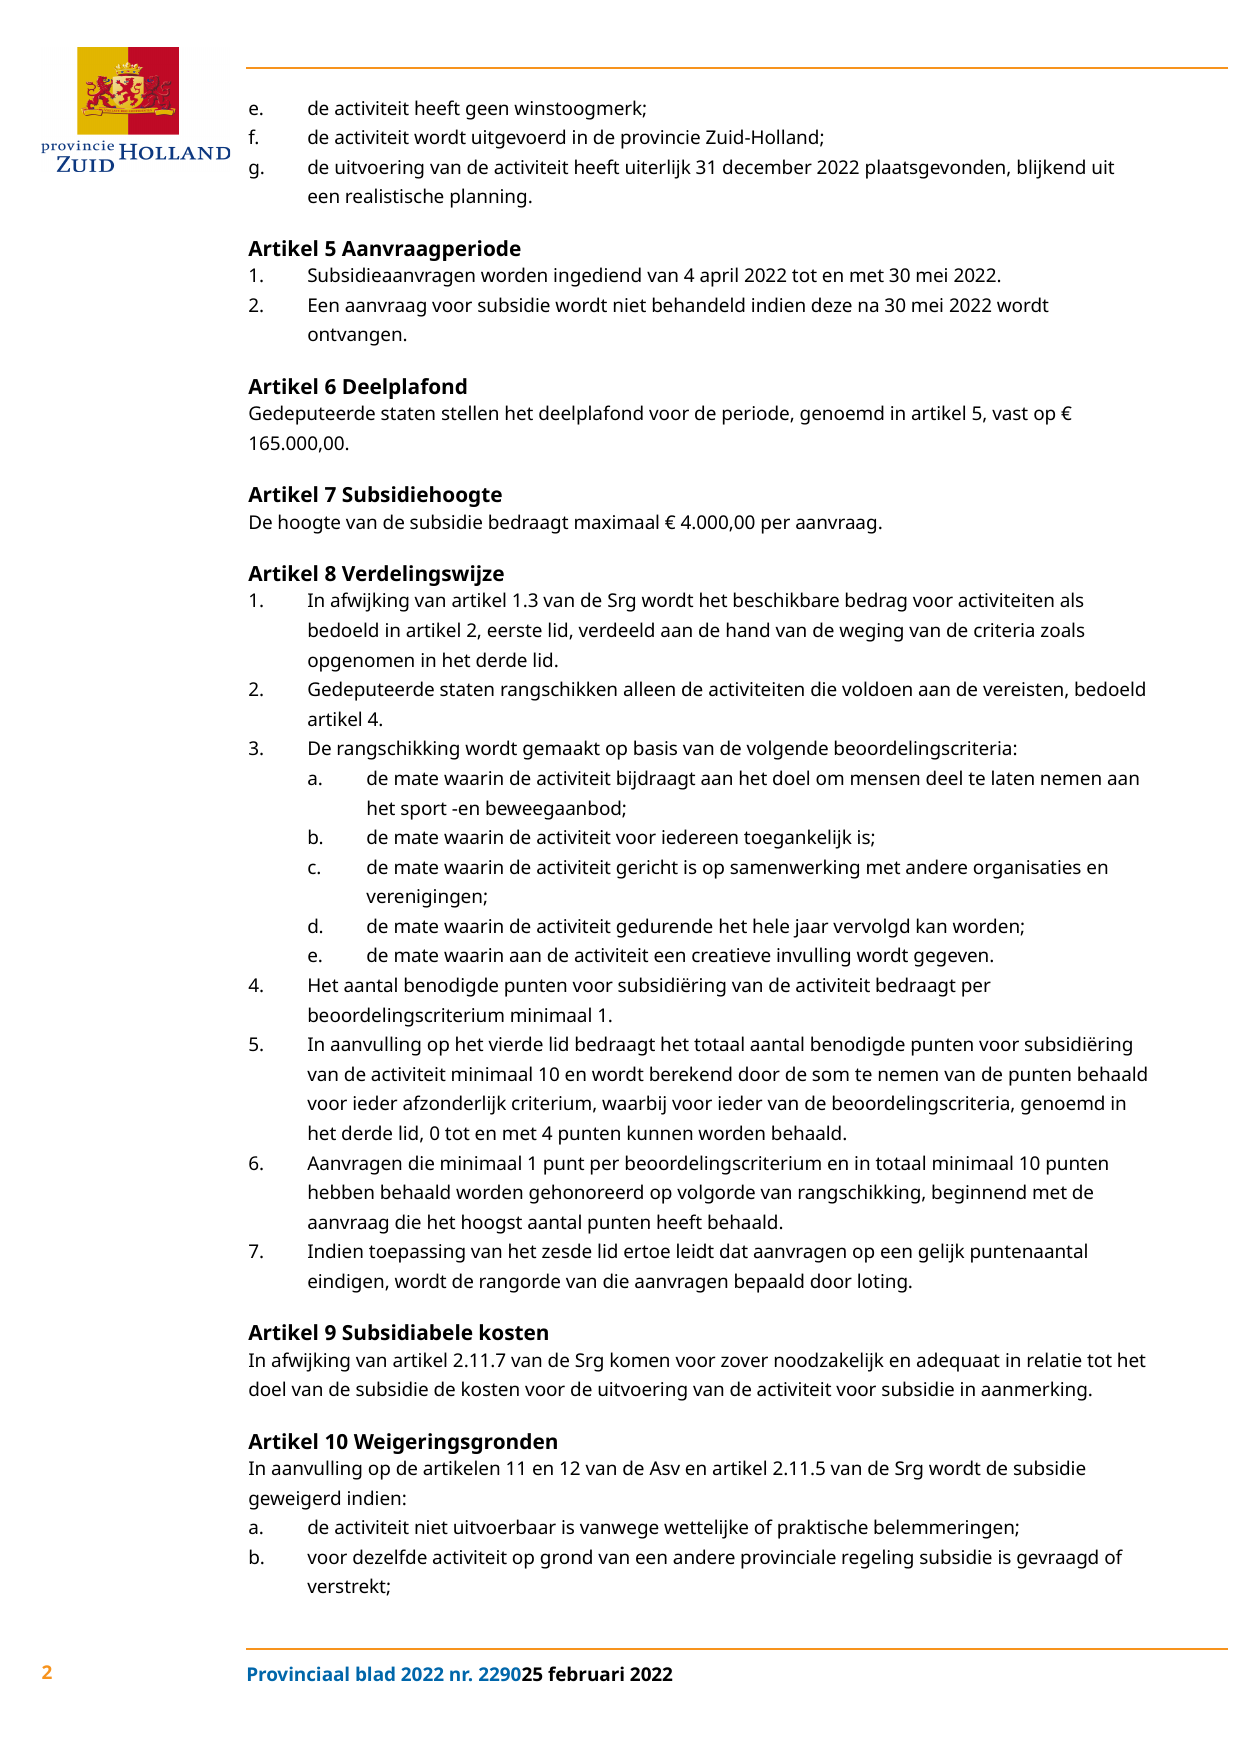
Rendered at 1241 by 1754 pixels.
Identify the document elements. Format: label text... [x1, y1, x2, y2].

text Gedeputeerde staten stellen het deelplafond voor de periode, genoemd in artikel 5, vast op € 165.000,00. [248, 400, 1152, 456]
list In aanvulling op het vierde lid bedraagt het totaal aantal benodigde punten voor subsidiëring van de activiteit minimaal 10 en wordt berekend door de som te nemen van de punten behaald voor ieder afzonderlijk criterium, waarbij voor ieder van de beoordelingscriteria, genoemd in het derde lid, 0 tot en met 4 punten kunnen worden behaald. [248, 1031, 1152, 1146]
text In afwijking van artikel 2.11.7 van de Srg komen voor zover noodzakelijk en adequaat in relatie tot het doel van de subsidie de kosten voor de uitvoering van de activiteit voor subsidie in aanmerking. [248, 1347, 1152, 1402]
list de activiteit heeft geen winstoogmerk; [248, 95, 1152, 121]
text Artikel 6 Deelplafond [248, 372, 1152, 400]
list voor dezelfde activiteit op grond van een andere provinciale regeling subsidie is gevraagd of verstrekt; [248, 1544, 1152, 1599]
text Artikel 8 Verdelingswijze [248, 559, 1152, 588]
list de activiteit niet uitvoerbaar is vanwege wettelijke of praktische belemmeringen; [248, 1514, 1152, 1540]
list de mate waarin de activiteit gedurende het hele jaar vervolgd kan worden; [307, 913, 1152, 939]
text In aanvulling op de artikelen 11 en 12 van de Asv en artikel 2.11.5 van de Srg wordt de subsidie geweigerd indien: [248, 1455, 1152, 1511]
list de mate waarin aan de activiteit een creatieve invulling wordt gegeven. [307, 943, 1152, 968]
text Artikel 5 Aanvraagperiode [248, 234, 1152, 262]
list de uitvoering van de activiteit heeft uiterlijk 31 december 2022 plaatsgevonden, blijkend uit een realistische planning. [248, 154, 1152, 209]
list Het aantal benodigde punten voor subsidiëring van de activiteit bedraagt per beoordelingscriterium minimaal 1. [248, 972, 1152, 1028]
text Artikel 7 Subsidiehoogte [248, 480, 1152, 509]
text De hoogte van de subsidie bedraagt maximaal € 4.000,00 per aanvraag. [248, 509, 1152, 534]
list Gedeputeerde staten rangschikken alleen de activiteiten die voldoen aan de vereisten, bedoeld artikel 4. [248, 676, 1152, 732]
picture [41, 47, 231, 172]
list de mate waarin de activiteit gericht is op samenwerking met andere organisaties en verenigingen; [307, 854, 1152, 909]
list Aanvragen die minimaal 1 punt per beoordelingscriterium en in totaal minimaal 10 punten hebben behaald worden gehonoreerd op volgorde van rangschikking, beginnend met de aanvraag die het hoogst aantal punten heeft behaald. [248, 1150, 1152, 1235]
list Een aanvraag voor subsidie wordt niet behandeld indien deze na 30 mei 2022 wordt ontvangen. [248, 292, 1152, 347]
list Subsidieaanvragen worden ingediend van 4 april 2022 tot en met 30 mei 2022. [248, 262, 1152, 288]
list de mate waarin de activiteit voor iedereen toegankelijk is; [307, 824, 1152, 850]
list de activiteit wordt uitgevoerd in de provincie Zuid-Holland; [248, 124, 1152, 150]
text Artikel 10 Weigeringsgronden [248, 1427, 1152, 1455]
list De rangschikking wordt gemaakt op basis van de volgende beoordelingscriteria: [248, 736, 1152, 761]
list In afwijking van artikel 1.3 van de Srg wordt het beschikbare bedrag voor activiteiten als bedoeld in artikel 2, eerste lid, verdeeld aan de hand van de weging van de criteria zoals opgenomen in het derde lid. [248, 588, 1152, 673]
text Artikel 9 Subsidiabele kosten [248, 1318, 1152, 1347]
list Indien toepassing van het zesde lid ertoe leidt dat aanvragen op een gelijk puntenaantal eindigen, wordt de rangorde van die aanvragen bepaald door loting. [248, 1238, 1152, 1294]
list de mate waarin de activiteit bijdraagt aan het doel om mensen deel te laten nemen aan het sport -en beweegaanbod; [307, 765, 1152, 821]
